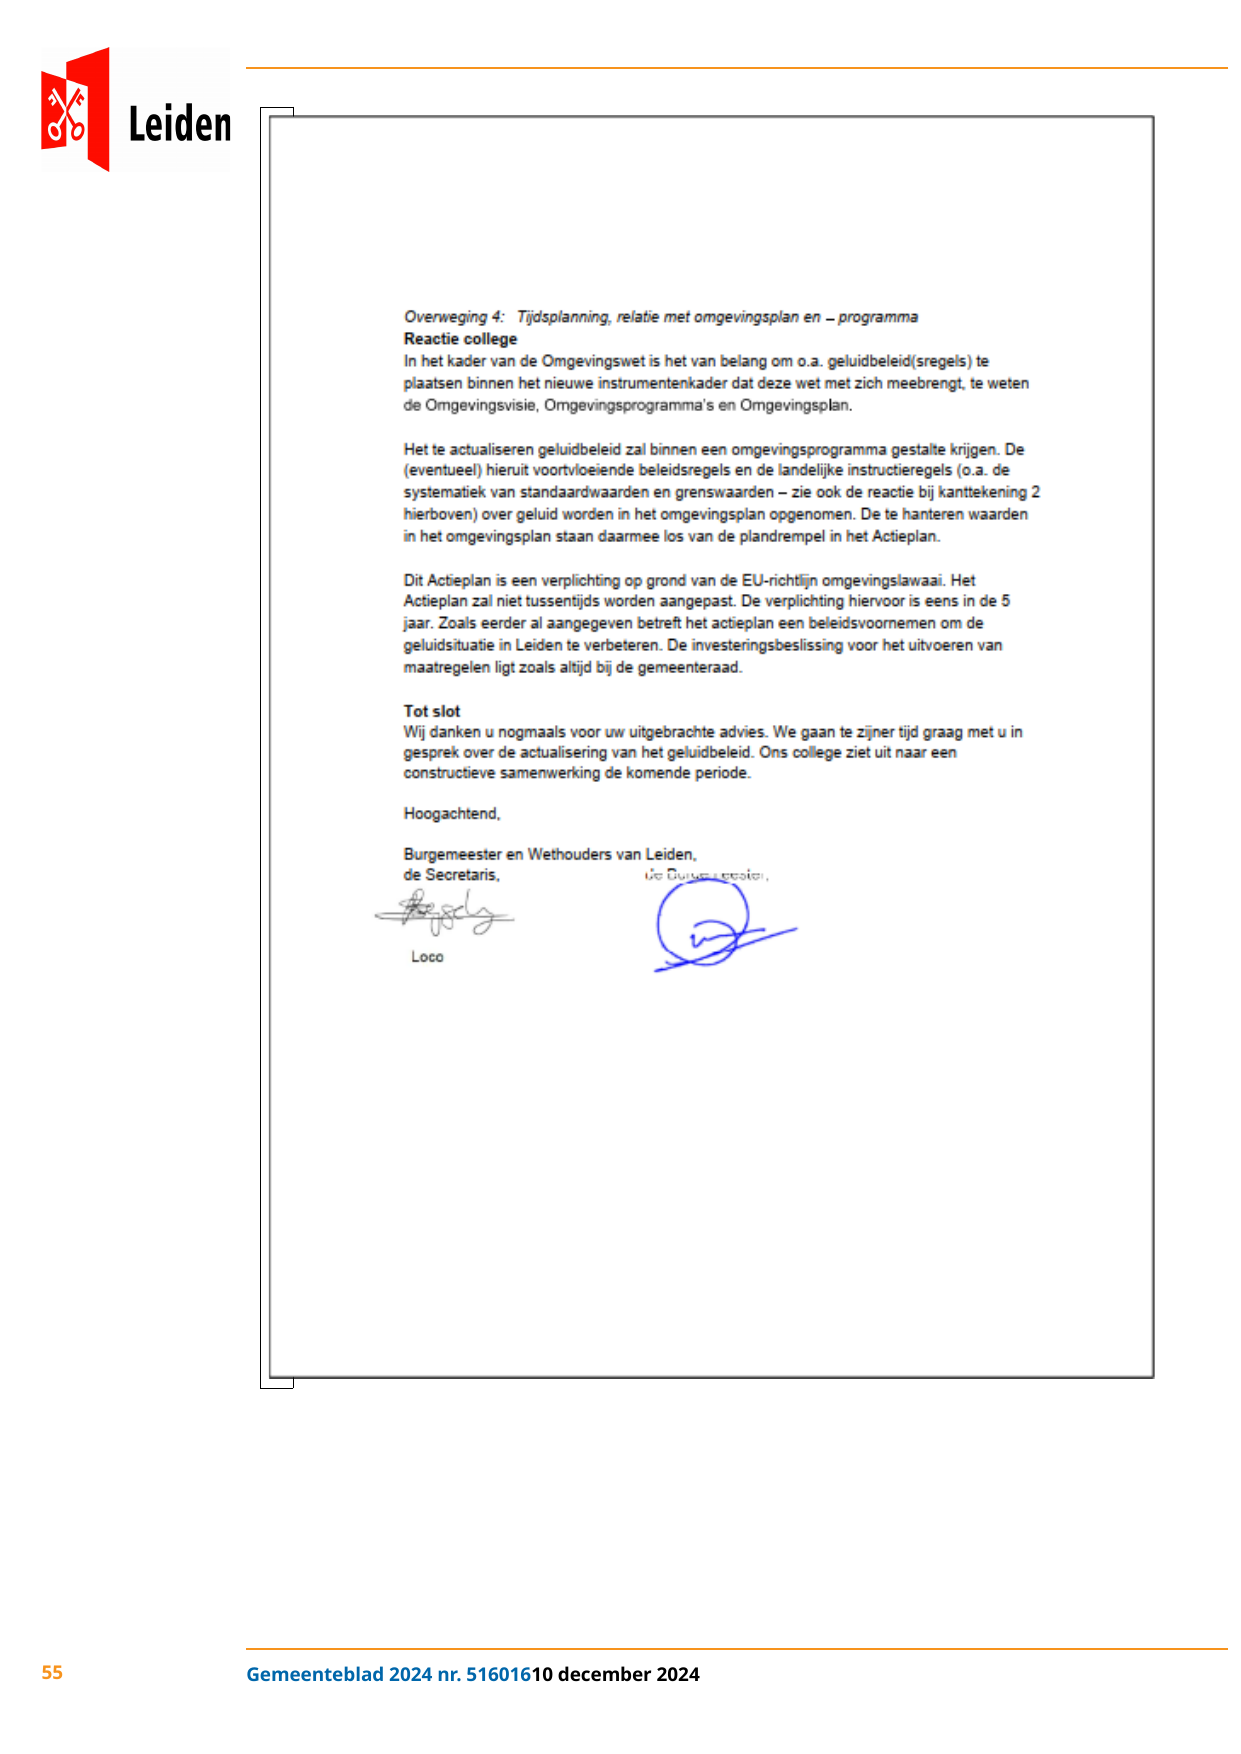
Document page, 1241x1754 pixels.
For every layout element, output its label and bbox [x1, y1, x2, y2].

picture [41, 47, 231, 172]
picture [268, 115, 1155, 1379]
